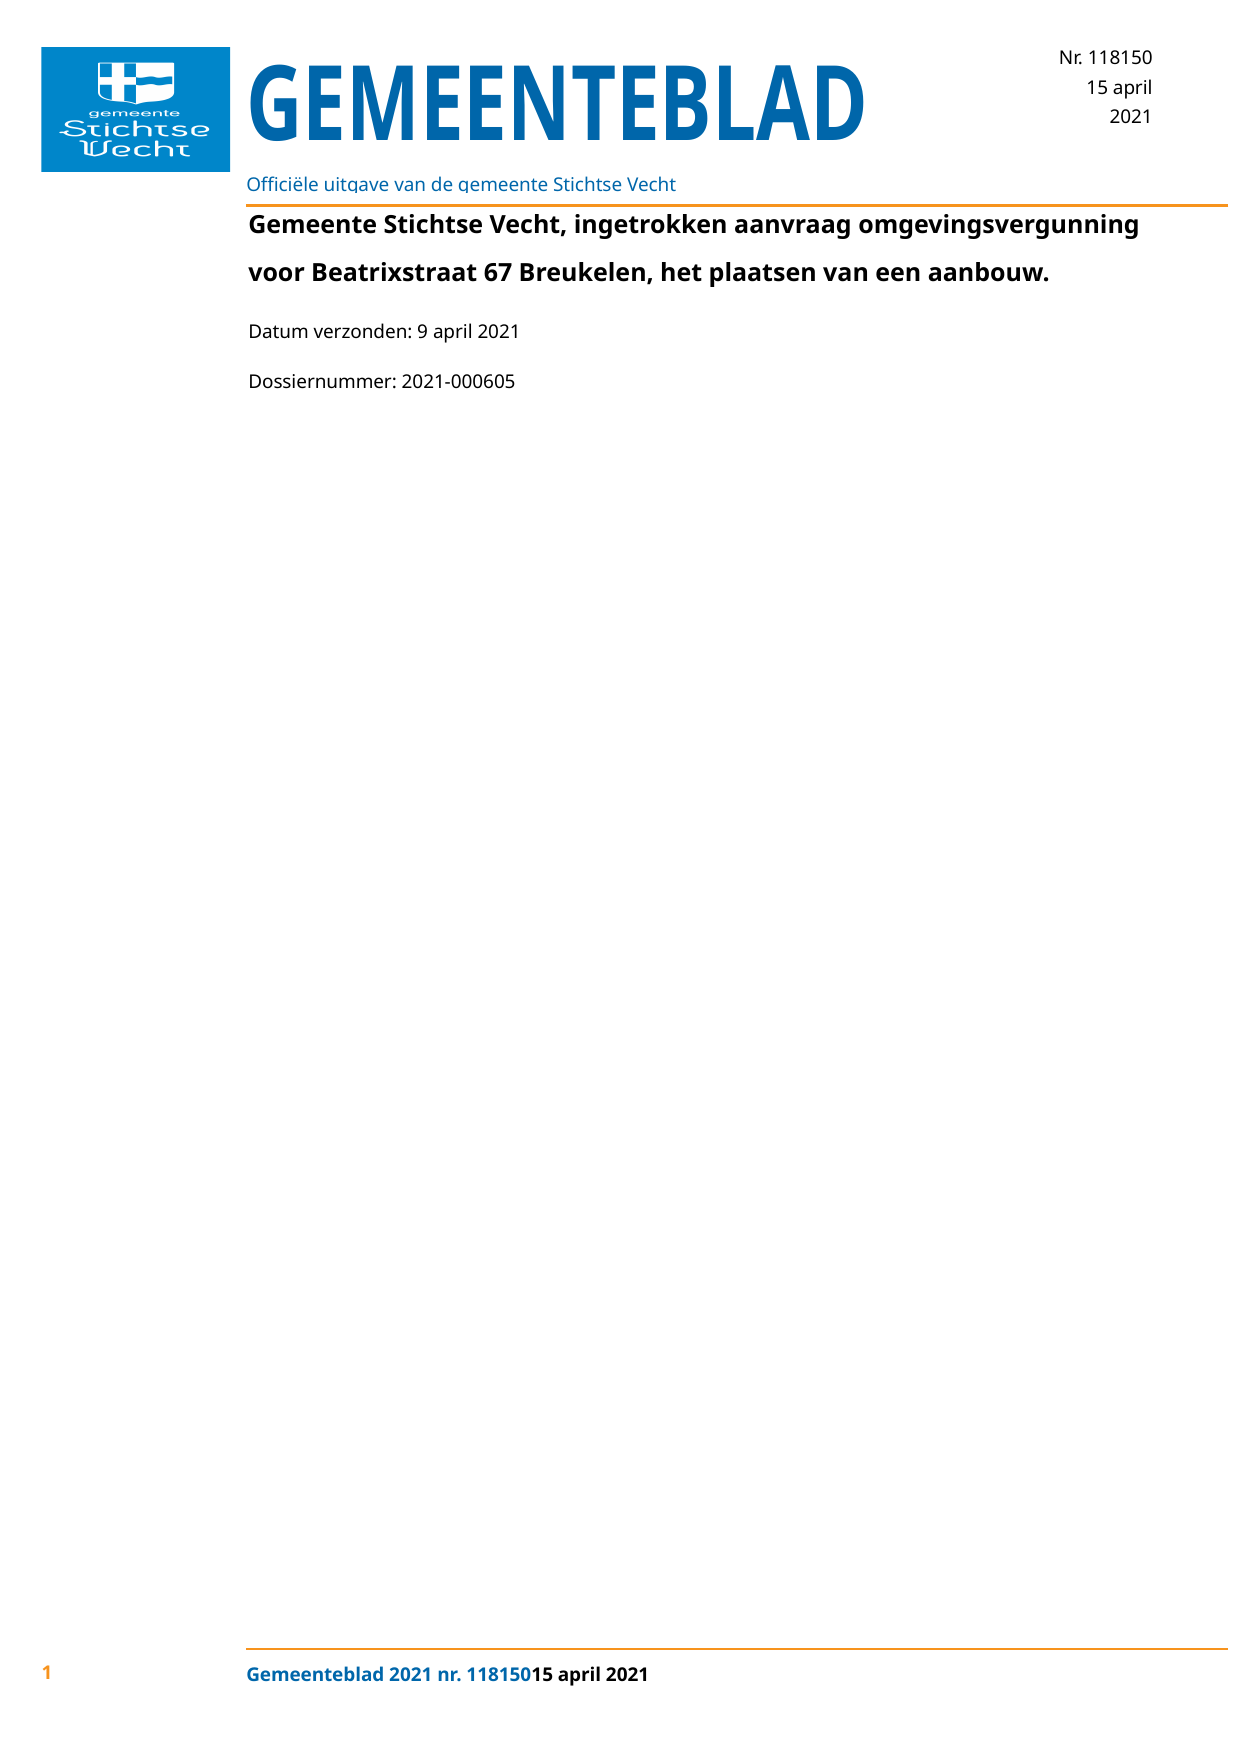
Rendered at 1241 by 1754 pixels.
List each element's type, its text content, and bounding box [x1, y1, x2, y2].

text Datum verzonden: 9 april 2021 [248, 318, 1152, 344]
picture [99, 63, 135, 101]
picture [137, 63, 174, 103]
text Dossiernummer: 2021-000605 [248, 368, 1152, 394]
text Gemeente Stichtse Vecht, ingetrokken aanvraag omgevingsvergunning voor Beatrixstraat 67 Breukelen, het plaatsen van een aanbouw. [248, 207, 1152, 288]
